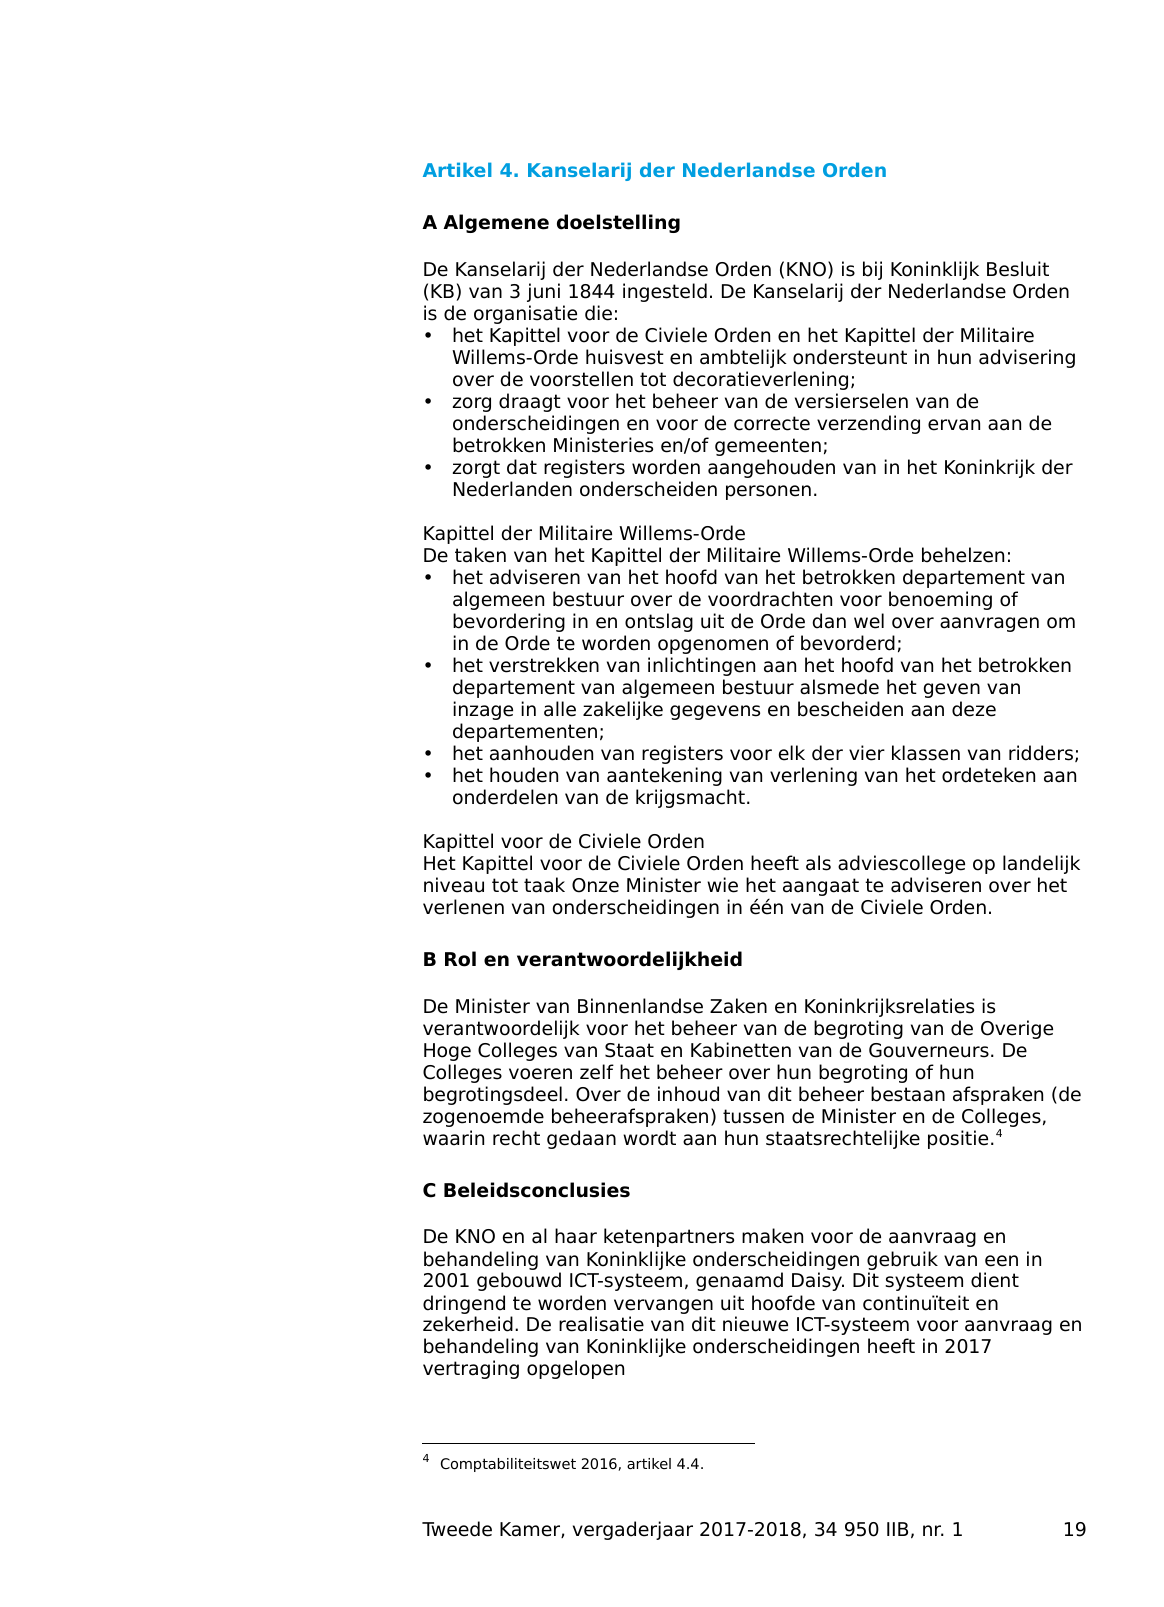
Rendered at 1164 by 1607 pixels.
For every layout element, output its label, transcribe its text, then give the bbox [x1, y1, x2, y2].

text De taken van het Kapittel der Militaire Willems-Orde behelzen: [422, 545, 1087, 567]
text • zorg draagt voor het beheer van de versierselen van de onderscheidingen en voor de correcte verzending ervan aan de betrokken Ministeries en/of gemeenten; [422, 391, 1087, 457]
text Comptabiliteitswet 2016, artikel 4.4. [422, 1452, 1087, 1474]
text • het Kapittel voor de Civiele Orden en het Kapittel der Militaire Willems-Orde huisvest en ambtelijk ondersteunt in hun advisering over de voorstellen tot decoratieverlening; [422, 325, 1087, 391]
text De KNO en al haar ketenpartners maken voor de aanvraag en behandeling van Koninklijke onderscheidingen gebruik van een in 2001 gebouwd ICT-systeem, genaamd Daisy. Dit systeem dient dringend te worden vervangen uit hoofde van continuïteit en zekerheid. De realisatie van dit nieuwe ICT-systeem voor aanvraag en behandeling van Koninklijke onderscheidingen heeft in 2017 vertraging opgelopen [422, 1226, 1087, 1380]
text • het aanhouden van registers voor elk der vier klassen van ridders; [422, 743, 1087, 764]
subtitle A Algemene doelstelling [422, 212, 1087, 234]
subtitle Artikel 4. Kanselarij der Nederlandse Orden [422, 160, 1087, 182]
text Kapittel voor de Civiele Orden [422, 831, 1087, 853]
text Het Kapittel voor de Civiele Orden heeft als adviescollege op landelijk niveau tot taak Onze Minister wie het aangaat te adviseren over het verlenen van onderscheidingen in één van de Civiele Orden. [422, 853, 1087, 919]
text • het houden van aantekening van verlening van het ordeteken aan onderdelen van de krijgsmacht. [422, 764, 1087, 808]
text Kapittel der Militaire Willems-Orde [422, 523, 1087, 545]
text • zorgt dat registers worden aangehouden van in het Koninkrijk der Nederlanden onderscheiden personen. [422, 457, 1087, 501]
text De Kanselarij der Nederlandse Orden (KNO) is bij Koninklijk Besluit (KB) van 3 juni 1844 ingesteld. De Kanselarij der Nederlandse Orden is de organisatie die: [422, 259, 1087, 325]
text De Minister van Binnenlandse Zaken en Koninkrijksrelaties is verantwoordelijk voor het beheer van de begroting van de Overige Hoge Colleges van Staat en Kabinetten van de Gouverneurs. De Colleges voeren zelf het beheer over hun begroting of hun begrotingsdeel. Over de inhoud van dit beheer bestaan afspraken (de zogenoemde beheerafspraken) tussen de Minister en de Colleges, waarin recht gedaan wordt aan hun staatsrechtelijke positie. [422, 996, 1087, 1149]
subtitle B Rol en verantwoordelijkheid [422, 949, 1087, 971]
text • het verstrekken van inlichtingen aan het hoofd van het betrokken departement van algemeen bestuur alsmede het geven van inzage in alle zakelijke gegevens en bescheiden aan deze departementen; [422, 655, 1087, 743]
subtitle C Beleidsconclusies [422, 1179, 1087, 1201]
text • het adviseren van het hoofd van het betrokken departement van algemeen bestuur over de voordrachten voor benoeming of bevordering in en ontslag uit de Orde dan wel over aanvragen om in de Orde te worden opgenomen of bevorderd; [422, 567, 1087, 655]
